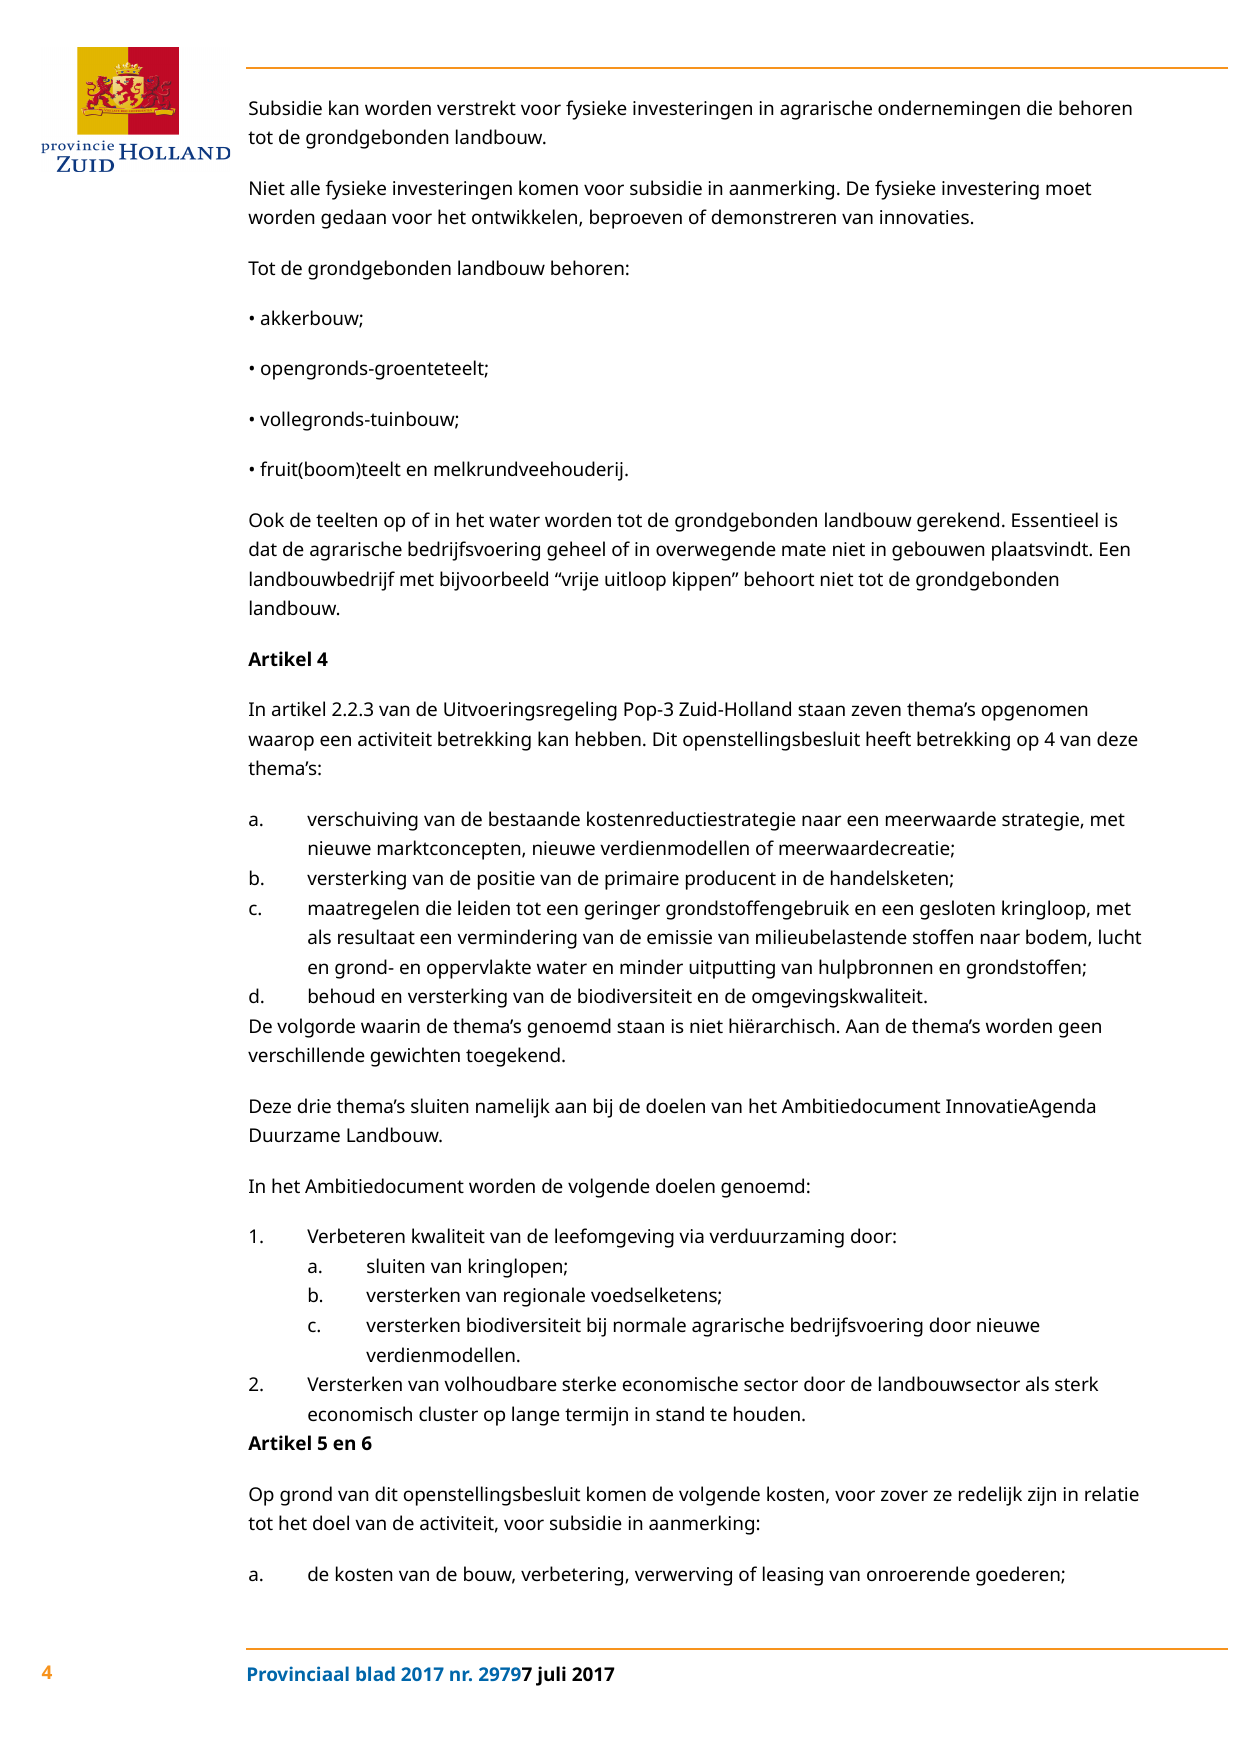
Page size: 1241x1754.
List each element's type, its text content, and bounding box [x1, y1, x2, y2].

list versterken van regionale voedselketens; [307, 1283, 1152, 1308]
text In het Ambitiedocument worden de volgende doelen genoemd: [248, 1173, 1152, 1199]
text Subsidie kan worden verstrekt voor fysieke investeringen in agrarische ondernemingen die behoren tot de grondgebonden landbouw. [248, 95, 1152, 150]
text In artikel 2.2.3 van de Uitvoeringsregeling Pop-3 Zuid-Holland staan zeven thema’s opgenomen waarop een activiteit betrekking kan hebben. Dit openstellingsbesluit heeft betrekking op 4 van deze thema’s: [248, 696, 1152, 781]
list Versterken van volhoudbare sterke economische sector door de landbouwsector als sterk economisch cluster op lange termijn in stand te houden. [248, 1371, 1152, 1427]
text • opengronds-groenteteelt; [248, 356, 1152, 381]
list de kosten van de bouw, verbetering, verwerving of leasing van onroerende goederen; [248, 1561, 1152, 1587]
list versterken biodiversiteit bij normale agrarische bedrijfsvoering door nieuwe verdienmodellen. [307, 1312, 1152, 1368]
text Niet alle fysieke investeringen komen voor subsidie in aanmerking. De fysieke investering moet worden gedaan voor het ontwikkelen, beproeven of demonstreren van innovaties. [248, 175, 1152, 230]
text Op grond van dit openstellingsbesluit komen de volgende kosten, voor zover ze redelijk zijn in relatie tot het doel van de activiteit, voor subsidie in aanmerking: [248, 1481, 1152, 1536]
text • vollegronds-tuinbouw; [248, 406, 1152, 432]
text • fruit(boom)teelt en melkrundveehouderij. [248, 456, 1152, 482]
list sluiten van kringlopen; [307, 1253, 1152, 1279]
text Artikel 4 [248, 646, 1152, 672]
text • akkerbouw; [248, 305, 1152, 331]
text Tot de grondgebonden landbouw behoren: [248, 255, 1152, 281]
list verschuiving van de bestaande kostenreductiestrategie naar een meerwaarde strategie, met nieuwe marktconcepten, nieuwe verdienmodellen of meerwaardecreatie; [248, 806, 1152, 861]
text Deze drie thema’s sluiten namelijk aan bij de doelen van het Ambitiedocument InnovatieAgenda Duurzame Landbouw. [248, 1093, 1152, 1148]
text De volgorde waarin de thema’s genoemd staan is niet hiërarchisch. Aan de thema’s worden geen verschillende gewichten toegekend. [248, 1013, 1152, 1068]
list versterking van de positie van de primaire producent in de handelsketen; [248, 865, 1152, 891]
picture [41, 47, 231, 172]
text Artikel 5 en 6 [248, 1431, 1152, 1456]
text Ook de teelten op of in het water worden tot de grondgebonden landbouw gerekend. Essentieel is dat de agrarische bedrijfsvoering geheel of in overwegende mate niet in gebouwen plaatsvindt. Een landbouwbedrijf met bijvoorbeeld “vrije uitloop kippen” behoort niet tot de grondgebonden landbouw. [248, 507, 1152, 621]
list behoud en versterking van de biodiversiteit en de omgevingskwaliteit. [248, 983, 1152, 1009]
list Verbeteren kwaliteit van de leefomgeving via verduurzaming door: [248, 1223, 1152, 1249]
list maatregelen die leiden tot een geringer grondstoffengebruik en een gesloten kringloop, met als resultaat een vermindering van de emissie van milieubelastende stoffen naar bodem, lucht en grond- en oppervlakte water en minder uitputting van hulpbronnen en grondstoffen; [248, 895, 1152, 980]
